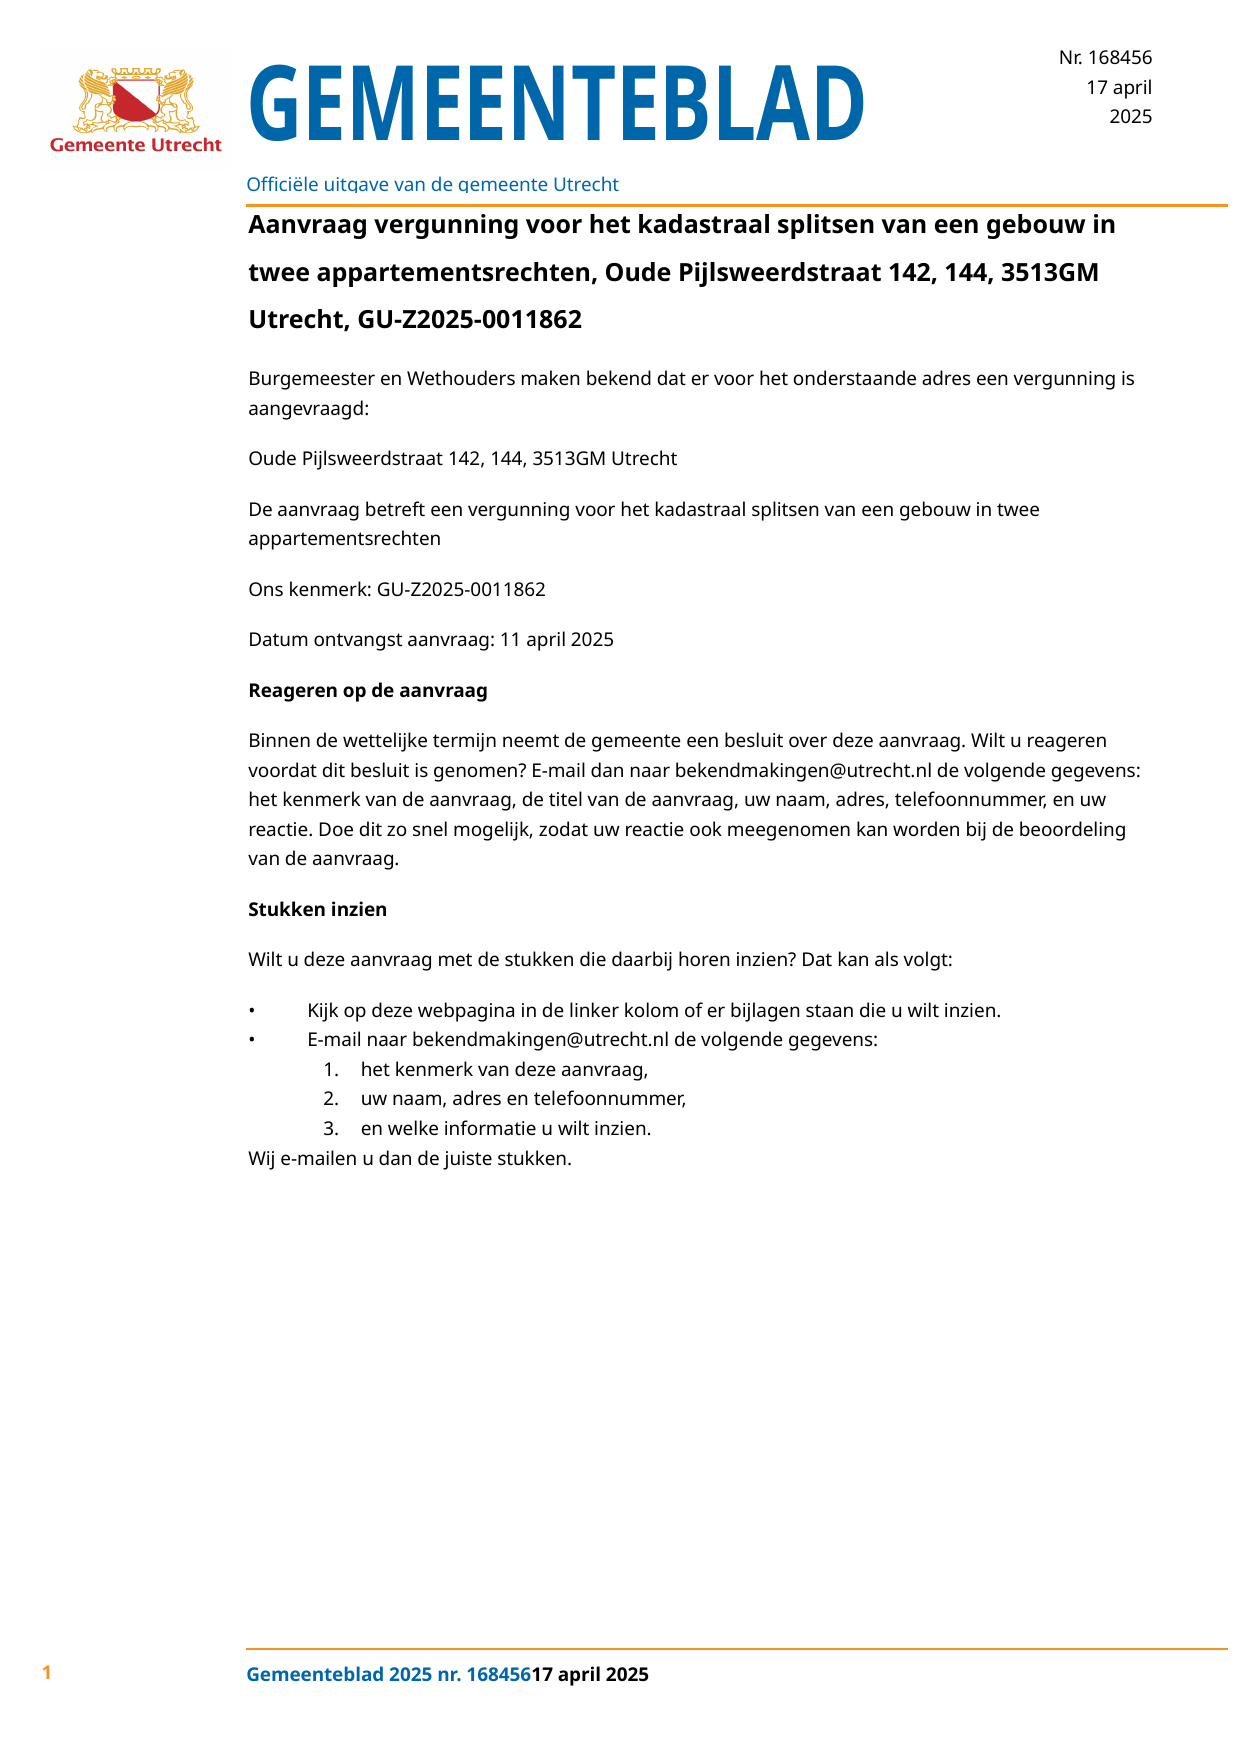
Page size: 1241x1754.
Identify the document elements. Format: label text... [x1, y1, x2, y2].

text Wilt u deze aanvraag met de stukken die daarbij horen inzien? Dat kan als volgt: [248, 946, 1152, 972]
text Binnen de wettelijke termijn neemt de gemeente een besluit over deze aanvraag. Wilt u reageren voordat dit besluit is genomen? E-mail dan naar bekendmakingen@utrecht.nl de volgende gegevens: het kenmerk van de aanvraag, de titel van de aanvraag, uw naam, adres, telefoonnummer, en uw reactie. Doe dit zo snel mogelijk, zodat uw reactie ook meegenomen kan worden bij de beoordeling van de aanvraag. [248, 727, 1152, 871]
text Reageren op de aanvraag [248, 677, 1152, 702]
list uw naam, adres en telefoonnummer, [323, 1086, 1152, 1111]
picture [41, 47, 231, 172]
text Aanvraag vergunning voor het kadastraal splitsen van een gebouw in twee appartementsrechten, Oude Pijlsweerdstraat 142, 144, 3513GM Utrecht, GU-Z2025-0011862 [248, 207, 1152, 336]
list het kenmerk van deze aanvraag, [323, 1056, 1152, 1082]
text Stukken inzien [248, 896, 1152, 922]
text Datum ontvangst aanvraag: 11 april 2025 [248, 626, 1152, 652]
text Oude Pijlsweerdstraat 142, 144, 3513GM Utrecht [248, 446, 1152, 471]
text Ons kenmerk: GU-Z2025-0011862 [248, 576, 1152, 602]
text De aanvraag betreft een vergunning voor het kadastraal splitsen van een gebouw in twee appartementsrechten [248, 496, 1152, 551]
list en welke informatie u wilt inzien. [323, 1115, 1152, 1141]
list Kijk op deze webpagina in de linker kolom of er bijlagen staan die u wilt inzien. [248, 997, 1152, 1022]
text Burgemeester en Wethouders maken bekend dat er voor het onderstaande adres een vergunning is aangevraagd: [248, 366, 1152, 421]
text Wij e-mailen u dan de juiste stukken. [248, 1145, 1152, 1170]
list E-mail naar bekendmakingen@utrecht.nl de volgende gegevens: [248, 1026, 1152, 1052]
